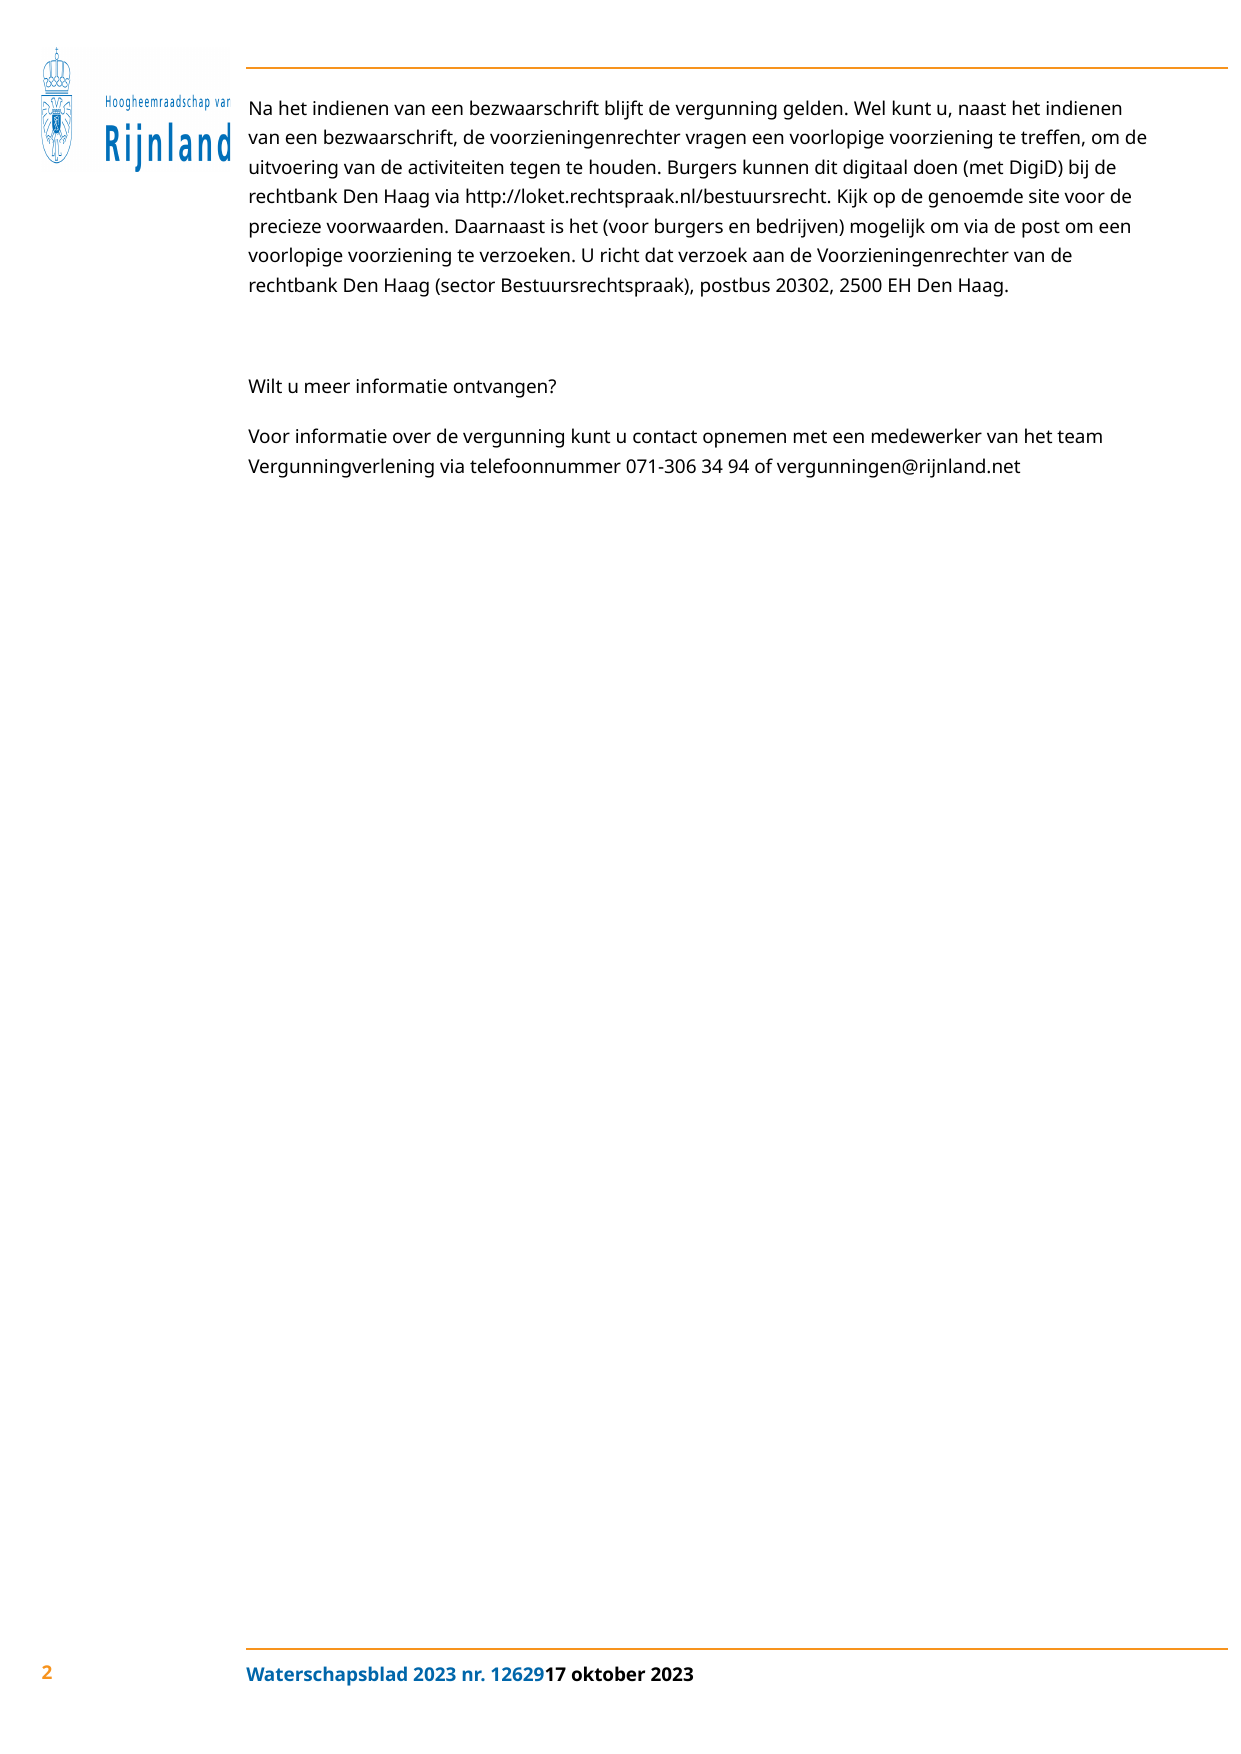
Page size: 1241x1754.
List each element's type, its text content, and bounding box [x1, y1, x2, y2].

text Wilt u meer informatie ontvangen? [248, 373, 1152, 399]
text Voor informatie over de vergunning kunt u contact opnemen met een medewerker van het team Vergunningverlening via telefoonnummer 071-306 34 94 of vergunningen@rijnland.net [248, 423, 1152, 479]
picture [41, 47, 231, 172]
text Na het indienen van een bezwaarschrift blijft de vergunning gelden. Wel kunt u, naast het indienen van een bezwaarschrift, de voorzieningenrechter vragen een voorlopige voorziening te treffen, om de uitvoering van de activiteiten tegen te houden. Burgers kunnen dit digitaal doen (met DigiD) bij de rechtbank Den Haag via http://loket.rechtspraak.nl/bestuursrecht. Kijk op de genoemde site voor de precieze voorwaarden. Daarnaast is het (voor burgers en bedrijven) mogelijk om via de post om een voorlopige voorziening te verzoeken. U richt dat verzoek aan de Voorzieningenrechter van de rechtbank Den Haag (sector Bestuursrechtspraak), postbus 20302, 2500 EH Den Haag. [248, 95, 1152, 298]
